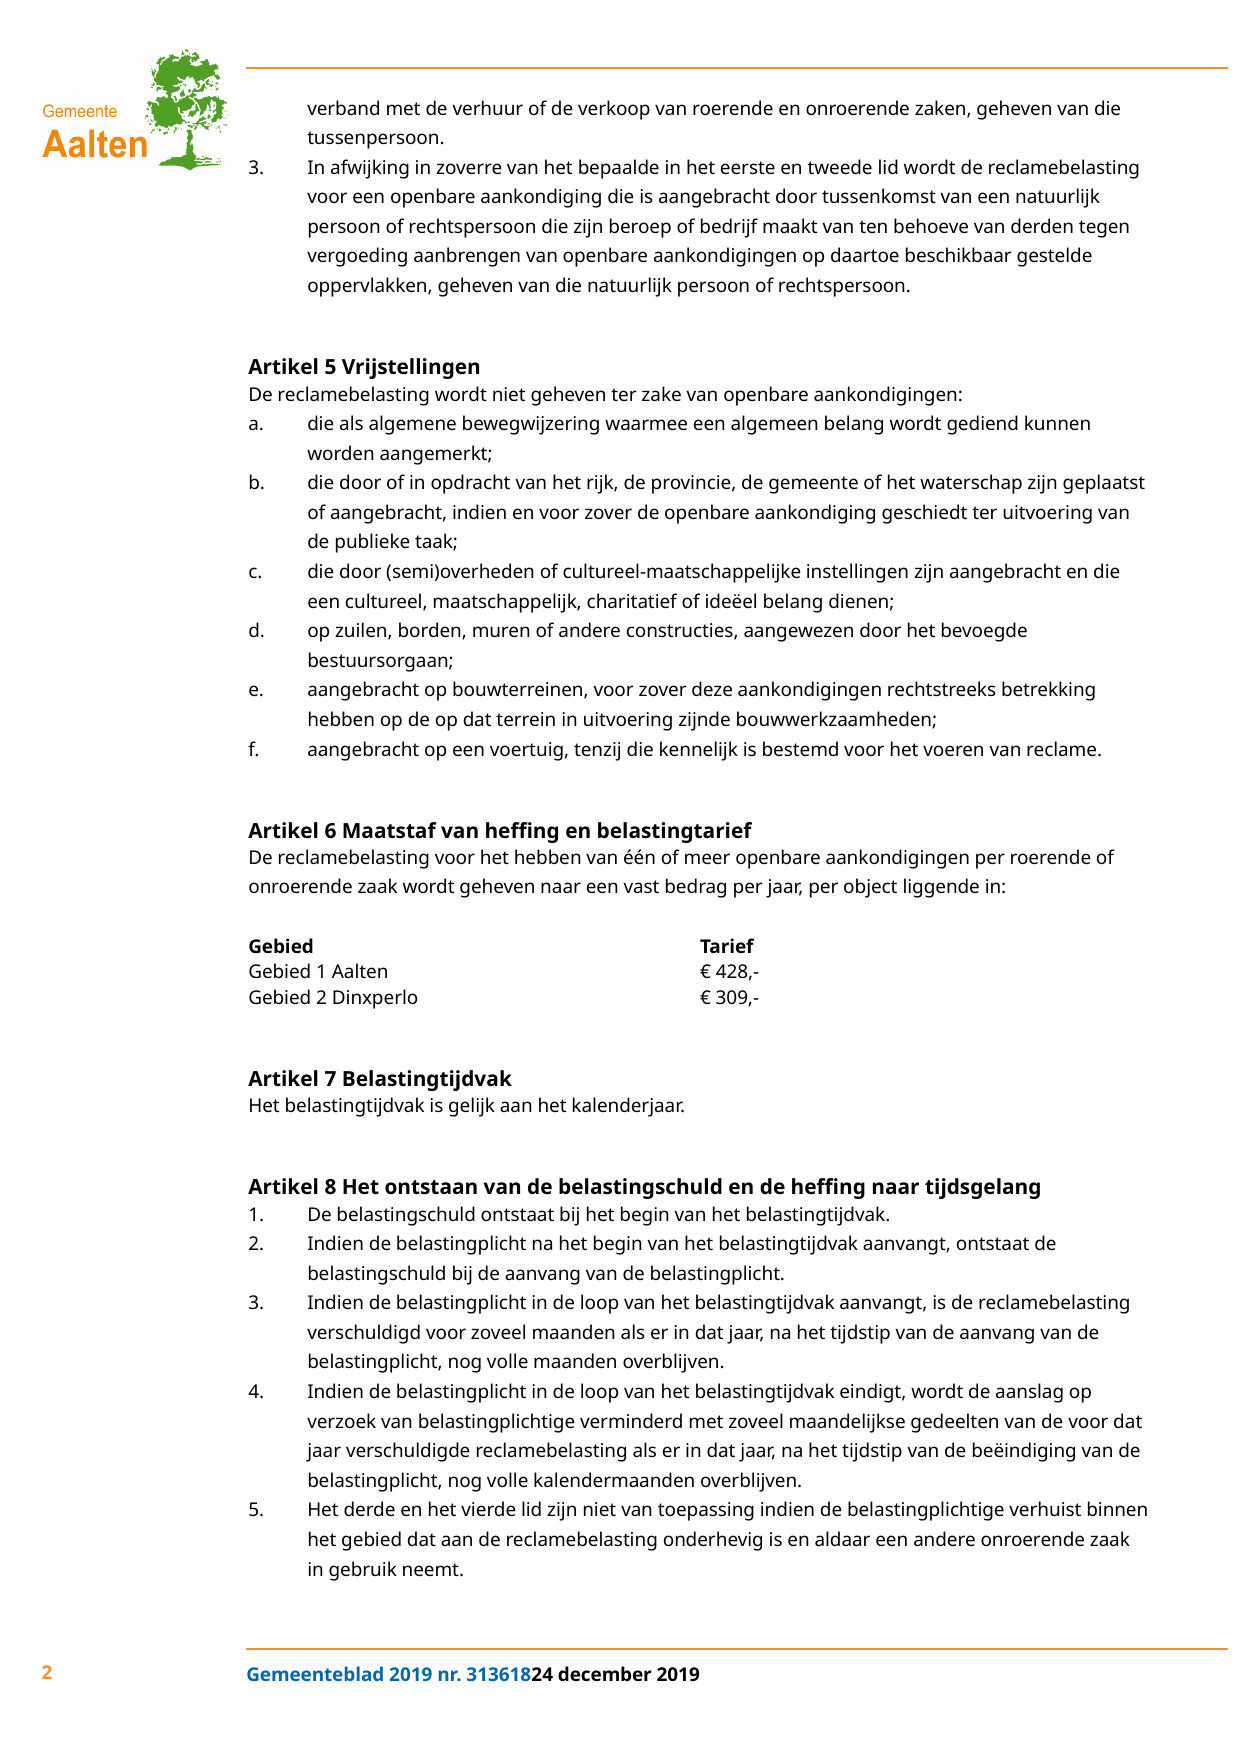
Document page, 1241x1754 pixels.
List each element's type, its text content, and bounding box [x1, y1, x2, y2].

list aangebracht op bouwterreinen, voor zover deze aankondigingen rechtstreeks betrekking hebben op de op dat terrein in uitvoering zijnde bouwwerkzaamheden; [248, 677, 1152, 732]
table_cell Gebied 1 Aalten [248, 959, 700, 984]
table_cell Gebied 2 Dinxperlo [248, 985, 700, 1010]
list die door of in opdracht van het rijk, de provincie, de gemeente of het waterschap zijn geplaatst of aangebracht, indien en voor zover de openbare aankondiging geschiedt ter uitvoering van de publieke taak; [248, 469, 1152, 554]
table_header Gebied [248, 933, 700, 959]
text Artikel 5 Vrijstellingen [248, 352, 1152, 381]
text De reclamebelasting wordt niet geheven ter zake van openbare aankondigingen: [248, 381, 1152, 406]
list aangebracht op een voertuig, tenzij die kennelijk is bestemd voor het voeren van reclame. [248, 736, 1152, 761]
list die door (semi)overheden of cultureel-maatschappelijke instellingen zijn aangebracht en die een cultureel, maatschappelijk, charitatief of ideëel belang dienen; [248, 558, 1152, 613]
table_header Tarief [700, 933, 1152, 959]
list verband met de verhuur of de verkoop van roerende en onroerende zaken, geheven van die tussenpersoon. [248, 95, 1152, 150]
list Indien de belastingplicht in de loop van het belastingtijdvak eindigt, wordt de aanslag op verzoek van belastingplichtige verminderd met zoveel maandelijkse gedeelten van de voor dat jaar verschuldigde reclamebelasting als er in dat jaar, na het tijdstip van de beëindiging van de belastingplicht, nog volle kalendermaanden overblijven. [248, 1378, 1152, 1493]
table_cell € 428,- [700, 959, 1152, 984]
text Artikel 8 Het ontstaan van de belastingschuld en de heffing naar tijdsgelang [248, 1172, 1152, 1201]
table_cell € 309,- [700, 985, 1152, 1010]
text Artikel 7 Belastingtijdvak [248, 1064, 1152, 1092]
list op zuilen, borden, muren of andere constructies, aangewezen door het bevoegde bestuursorgaan; [248, 617, 1152, 673]
list Indien de belastingplicht in de loop van het belastingtijdvak aanvangt, is de reclamebelasting verschuldigd voor zoveel maanden als er in dat jaar, na het tijdstip van de aanvang van de belastingplicht, nog volle maanden overblijven. [248, 1289, 1152, 1374]
picture [41, 47, 231, 172]
text De reclamebelasting voor het hebben van één of meer openbare aankondigingen per roerende of onroerende zaak wordt geheven naar een vast bedrag per jaar, per object liggende in: [248, 844, 1152, 899]
list Het derde en het vierde lid zijn niet van toepassing indien de belastingplichtige verhuist binnen het gebied dat aan de reclamebelasting onderhevig is en aldaar een andere onroerende zaak in gebruik neemt. [248, 1497, 1152, 1581]
text Het belastingtijdvak is gelijk aan het kalenderjaar. [248, 1092, 1152, 1118]
text Artikel 6 Maatstaf van heffing en belastingtarief [248, 816, 1152, 844]
list Indien de belastingplicht na het begin van het belastingtijdvak aanvangt, ontstaat de belastingschuld bij de aanvang van de belastingplicht. [248, 1230, 1152, 1286]
list die als algemene bewegwijzering waarmee een algemeen belang wordt gediend kunnen worden aangemerkt; [248, 410, 1152, 466]
list De belastingschuld ontstaat bij het begin van het belastingtijdvak. [248, 1201, 1152, 1226]
list In afwijking in zoverre van het bepaalde in het eerste en tweede lid wordt de reclamebelasting voor een openbare aankondiging die is aangebracht door tussenkomst van een natuurlijk persoon of rechtspersoon die zijn beroep of bedrijf maakt van ten behoeve van derden tegen vergoeding aanbrengen van openbare aankondigingen op daartoe beschikbaar gestelde oppervlakken, geheven van die natuurlijk persoon of rechtspersoon. [248, 154, 1152, 298]
